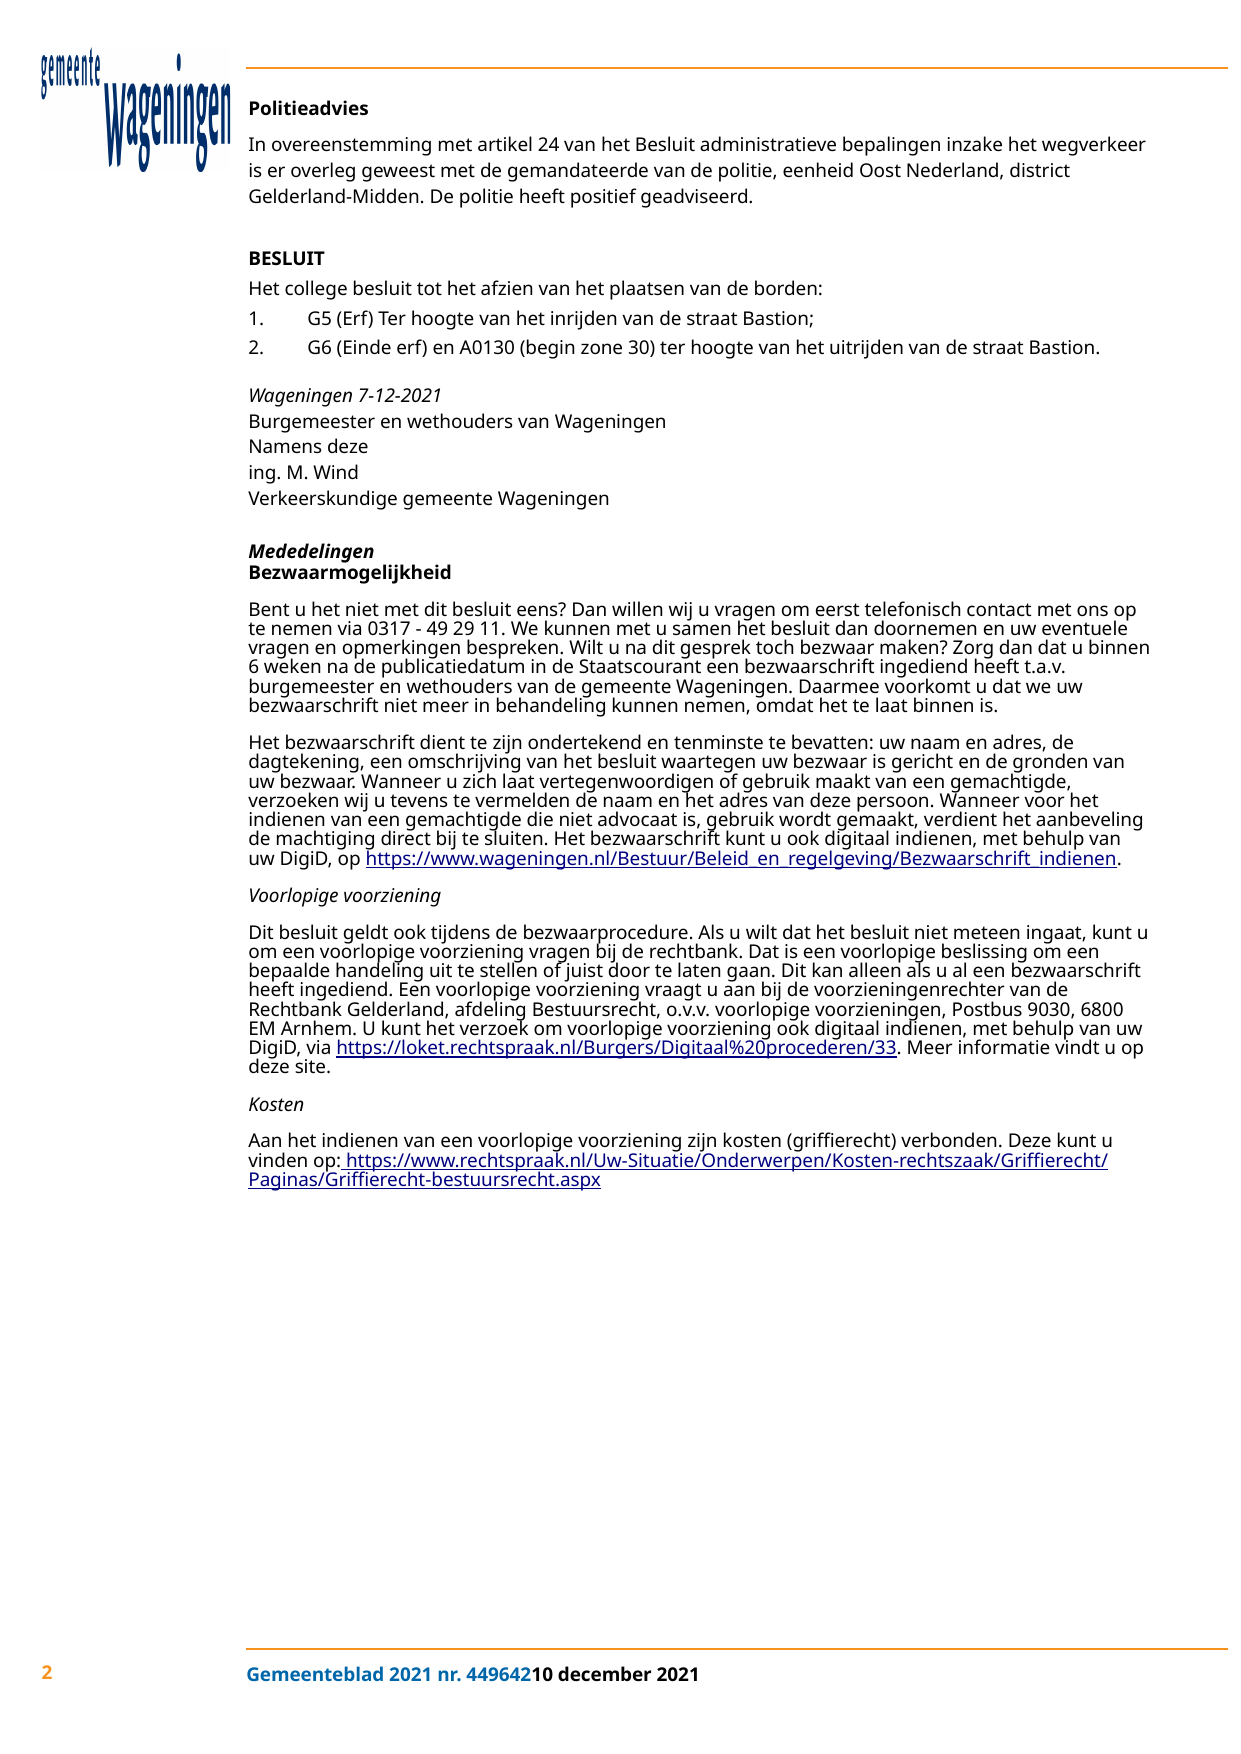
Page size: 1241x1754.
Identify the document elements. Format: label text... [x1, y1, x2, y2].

list G6 (Einde erf) en A0130 (begin zone 30) ter hoogte van het uitrijden van de straat Bastion. [248, 334, 1152, 360]
text Politieadvies [248, 95, 1152, 121]
text Wageningen 7-12-2021 [248, 382, 1152, 408]
text Kosten [248, 1096, 1152, 1115]
text Namens deze [248, 434, 1152, 459]
text Het bezwaarschrift dient te zijn ondertekend en tenminste te bevatten: uw naam en adres, de dagtekening, een omschrijving van het besluit waartegen uw bezwaar is gericht en de gronden van uw bezwaar. Wanneer u zich laat vertegenwoordigen of gebruik maakt van een gemachtigde, verzoeken wij u tevens te vermelden de naam en het adres van deze persoon. Wanneer voor het indienen van een gemachtigde die niet advocaat is, gebruik wordt gemaakt, verdient het aanbeveling de machtiging direct bij te sluiten. Het bezwaarschrift kunt u ook digitaal indienen, met behulp van uw DigiD, op https://www.wageningen.nl/Bestuur/Beleid_en_regelgeving/Bezwaarschrift_indienen. [248, 734, 1152, 869]
text In overeenstemming met artikel 24 van het Besluit administratieve bepalingen inzake het wegverkeer is er overleg geweest met de gemandateerde van de politie, eenheid Oost Nederland, district Gelderland-Midden. De politie heeft positief geadviseerd. [248, 131, 1152, 209]
text Mededelingen [248, 538, 1152, 564]
text ing. M. Wind [248, 459, 1152, 485]
text Bezwaarmogelijkheid [248, 564, 1152, 583]
text Bent u het niet met dit besluit eens? Dan willen wij u vragen om eerst telefonisch contact met ons op te nemen via 0317 - 49 29 11. We kunnen met u samen het besluit dan doornemen en uw eventuele vragen en opmerkingen bespreken. Wilt u na dit gesprek toch bezwaar maken? Zorg dan dat u binnen 6 weken na de publicatiedatum in de Staatscourant een bezwaarschrift ingediend heeft t.a.v. burgemeester en wethouders van de gemeente Wageningen. Daarmee voorkomt u dat we uw bezwaarschrift niet meer in behandeling kunnen nemen, omdat het te laat binnen is. [248, 601, 1152, 716]
text Het college besluit tot het afzien van het plaatsen van de borden: [248, 275, 1152, 301]
text Aan het indienen van een voorlopige voorziening zijn kosten (griffierecht) verbonden. Deze kunt u vinden op: https://www.rechtspraak.nl/Uw-Situatie/Onderwerpen/Kosten-rechtszaak/Griffierecht/Paginas/Griffierecht-bestuursrecht.aspx [248, 1132, 1152, 1190]
picture [41, 47, 231, 172]
text BESLUIT [248, 246, 1152, 271]
text Burgemeester en wethouders van Wageningen [248, 408, 1152, 434]
text Dit besluit geldt ook tijdens de bezwaarprocedure. Als u wilt dat het besluit niet meteen ingaat, kunt u om een voorlopige voorziening vragen bij de rechtbank. Dat is een voorlopige beslissing om een bepaalde handeling uit te stellen of juist door te laten gaan. Dit kan alleen als u al een bezwaarschrift heeft ingediend. Een voorlopige voorziening vraagt u aan bij de voorzieningenrechter van de Rechtbank Gelderland, afdeling Bestuursrecht, o.v.v. voorlopige voorzieningen, Postbus 9030, 6800 EM Arnhem. U kunt het verzoek om voorlopige voorziening ook digitaal indienen, met behulp van uw DigiD, via https://loket.rechtspraak.nl/Burgers/Digitaal%20procederen/33. Meer informatie vindt u op deze site. [248, 924, 1152, 1078]
list G5 (Erf) Ter hoogte van het inrijden van de straat Bastion; [248, 305, 1152, 331]
text Voorlopige voorziening [248, 887, 1152, 906]
text Verkeerskundige gemeente Wageningen [248, 485, 1152, 511]
